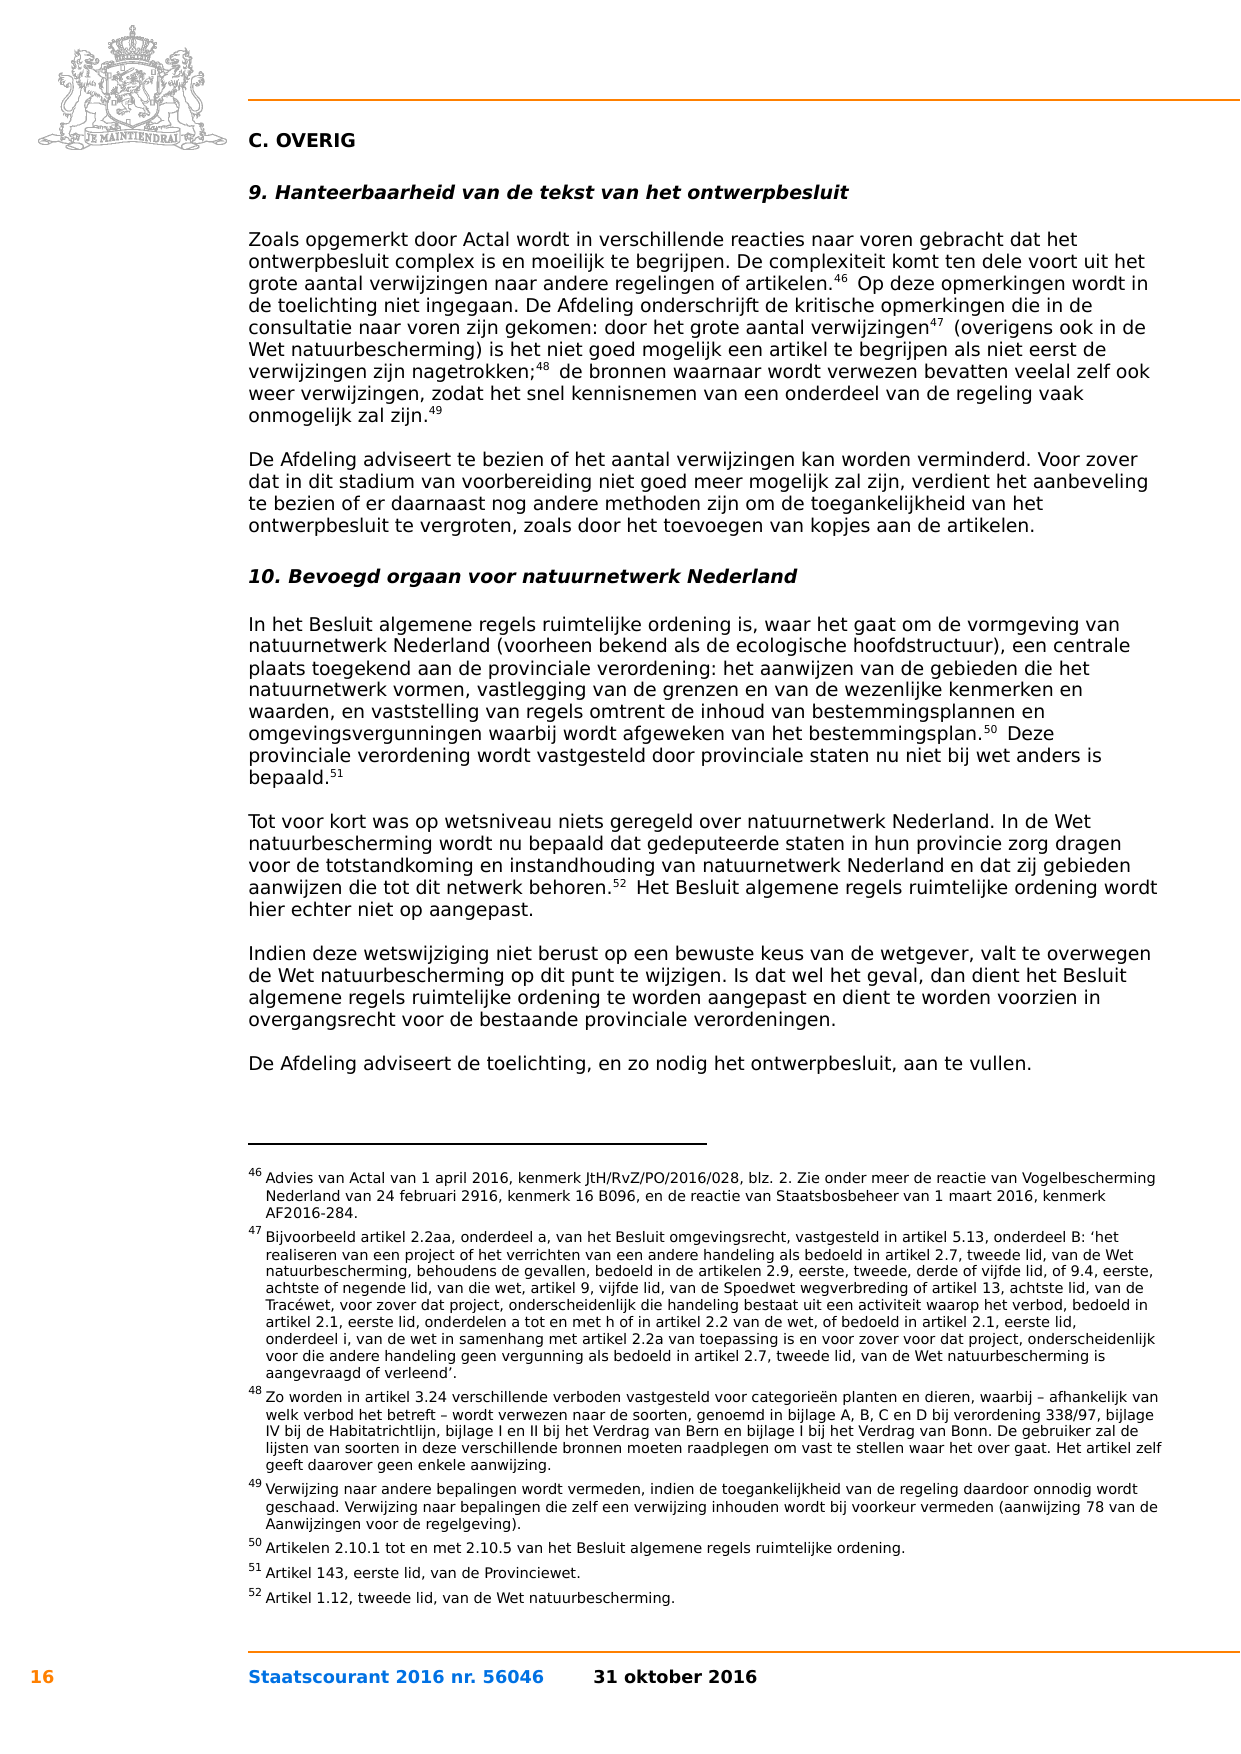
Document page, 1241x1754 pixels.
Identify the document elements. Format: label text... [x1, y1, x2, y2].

text De Afdeling adviseert te bezien of het aantal verwijzingen kan worden verminderd. Voor zover dat in dit stadium van voorbereiding niet goed meer mogelijk zal zijn, verdient het aanbeveling te bezien of er daarnaast nog andere methoden zijn om de toegankelijkheid van het ontwerpbesluit te vergroten, zoals door het toevoegen van kopjes aan de artikelen. [248, 448, 1163, 536]
text Bijvoorbeeld artikel 2.2aa, onderdeel a, van het Besluit omgevingsrecht, vastgesteld in artikel 5.13, onderdeel B: ‘het realiseren van een project of het verrichten van een andere handeling als bedoeld in artikel 2.7, tweede lid, van de Wet natuurbescherming, behoudens de gevallen, bedoeld in de artikelen 2.9, eerste, tweede, derde of vijfde lid, of 9.4, eerste, achtste of negende lid, van die wet, artikel 9, vijfde lid, van de Spoedwet wegverbreding of artikel 13, achtste lid, van de Tracéwet, voor zover dat project, onderscheidenlijk die handeling bestaat uit een activiteit waarop het verbod, bedoeld in artikel 2.1, eerste lid, onderdelen a tot en met h of in artikel 2.2 van de wet, of bedoeld in artikel 2.1, eerste lid, onderdeel i, van de wet in samenhang met artikel 2.2a van toepassing is en voor zover voor dat project, onderscheidenlijk voor die andere handeling geen vergunning als bedoeld in artikel 2.7, tweede lid, van de Wet natuurbescherming is aangevraagd of verleend’. [248, 1224, 1163, 1382]
text Advies van Actal van 1 april 2016, kenmerk JtH/RvZ/PO/2016/028, blz. 2. Zie onder meer de reactie van Vogelbescherming Nederland van 24 februari 2916, kenmerk 16 B096, en de reactie van Staatsbosbeheer van 1 maart 2016, kenmerk AF2016-284. [248, 1166, 1163, 1222]
text Zoals opgemerkt door Actal wordt in verschillende reacties naar voren gebracht dat het ontwerpbesluit complex is en moeilijk te begrijpen. De complexiteit komt ten dele voort uit het grote aantal verwijzingen naar andere regelingen of artikelen. Op deze opmerkingen wordt in de toelichting niet ingegaan. De Afdeling onderschrijft de kritische opmerkingen die in de consultatie naar voren zijn gekomen: door het grote aantal verwijzingen (overigens ook in de Wet natuurbescherming) is het niet goed mogelijk een artikel te begrijpen als niet eerst de verwijzingen zijn nagetrokken; de bronnen waarnaar wordt verwezen bevatten veelal zelf ook weer verwijzingen, zodat het snel kennisnemen van een onderdeel van de regeling vaak onmogelijk zal zijn. [248, 229, 1163, 427]
text Zo worden in artikel 3.24 verschillende verboden vastgesteld voor categorieën planten en dieren, waarbij – afhankelijk van welk verbod het betreft – wordt verwezen naar de soorten, genoemd in bijlage A, B, C en D bij verordening 338/97, bijlage IV bij de Habitatrichtlijn, bijlage I en II bij het Verdrag van Bern en bijlage I bij het Verdrag van Bonn. De gebruiker zal de lijsten van soorten in deze verschillende bronnen moeten raadplegen om vast te stellen waar het over gaat. Het artikel zelf geeft daarover geen enkele aanwijzing. [248, 1384, 1163, 1474]
text Artikel 1.12, tweede lid, van de Wet natuurbescherming. [248, 1586, 1163, 1608]
text Artikel 143, eerste lid, van de Provinciewet. [248, 1561, 1163, 1583]
picture [38, 25, 227, 150]
text Tot voor kort was op wetsniveau niets geregeld over natuurnetwerk Nederland. In de Wet natuurbescherming wordt nu bepaald dat gedeputeerde staten in hun provincie zorg dragen voor de totstandkoming en instandhouding van natuurnetwerk Nederland en dat zij gebieden aanwijzen die tot dit netwerk behoren. Het Besluit algemene regels ruimtelijke ordening wordt hier echter niet op aangepast. [248, 811, 1163, 921]
subtitle C. OVERIG [248, 130, 1163, 152]
text In het Besluit algemene regels ruimtelijke ordening is, waar het gaat om de vormgeving van natuurnetwerk Nederland (voorheen bekend als de ecologische hoofdstructuur), een centrale plaats toegekend aan de provinciale verordening: het aanwijzen van de gebieden die het natuurnetwerk vormen, vastlegging van de grenzen en van de wezenlijke kenmerken en waarden, en vaststelling van regels omtrent de inhoud van bestemmingsplannen en omgevingsvergunningen waarbij wordt afgeweken van het bestemmingsplan. Deze provinciale verordening wordt vastgesteld door provinciale staten nu niet bij wet anders is bepaald. [248, 613, 1163, 789]
text Indien deze wetswijziging niet berust op een bewuste keus van de wetgever, valt te overwegen de Wet natuurbescherming op dit punt te wijzigen. Is dat wel het geval, dan dient het Besluit algemene regels ruimtelijke ordening te worden aangepast en dient te worden voorzien in overgangsrecht voor de bestaande provinciale verordeningen. [248, 943, 1163, 1031]
text De Afdeling adviseert de toelichting, en zo nodig het ontwerpbesluit, aan te vullen. [248, 1053, 1163, 1075]
text Artikelen 2.10.1 tot en met 2.10.5 van het Besluit algemene regels ruimtelijke ordening. [248, 1536, 1163, 1558]
subtitle 10. Bevoegd orgaan voor natuurnetwerk Nederland [248, 566, 1163, 588]
subtitle 9. Hanteerbaarheid van de tekst van het ontwerpbesluit [248, 182, 1163, 204]
text Verwijzing naar andere bepalingen wordt vermeden, indien de toegankelijkheid van de regeling daardoor onnodig wordt geschaad. Verwijzing naar bepalingen die zelf een verwijzing inhouden wordt bij voorkeur vermeden (aanwijzing 78 van de Aanwijzingen voor de regelgeving). [248, 1477, 1163, 1533]
